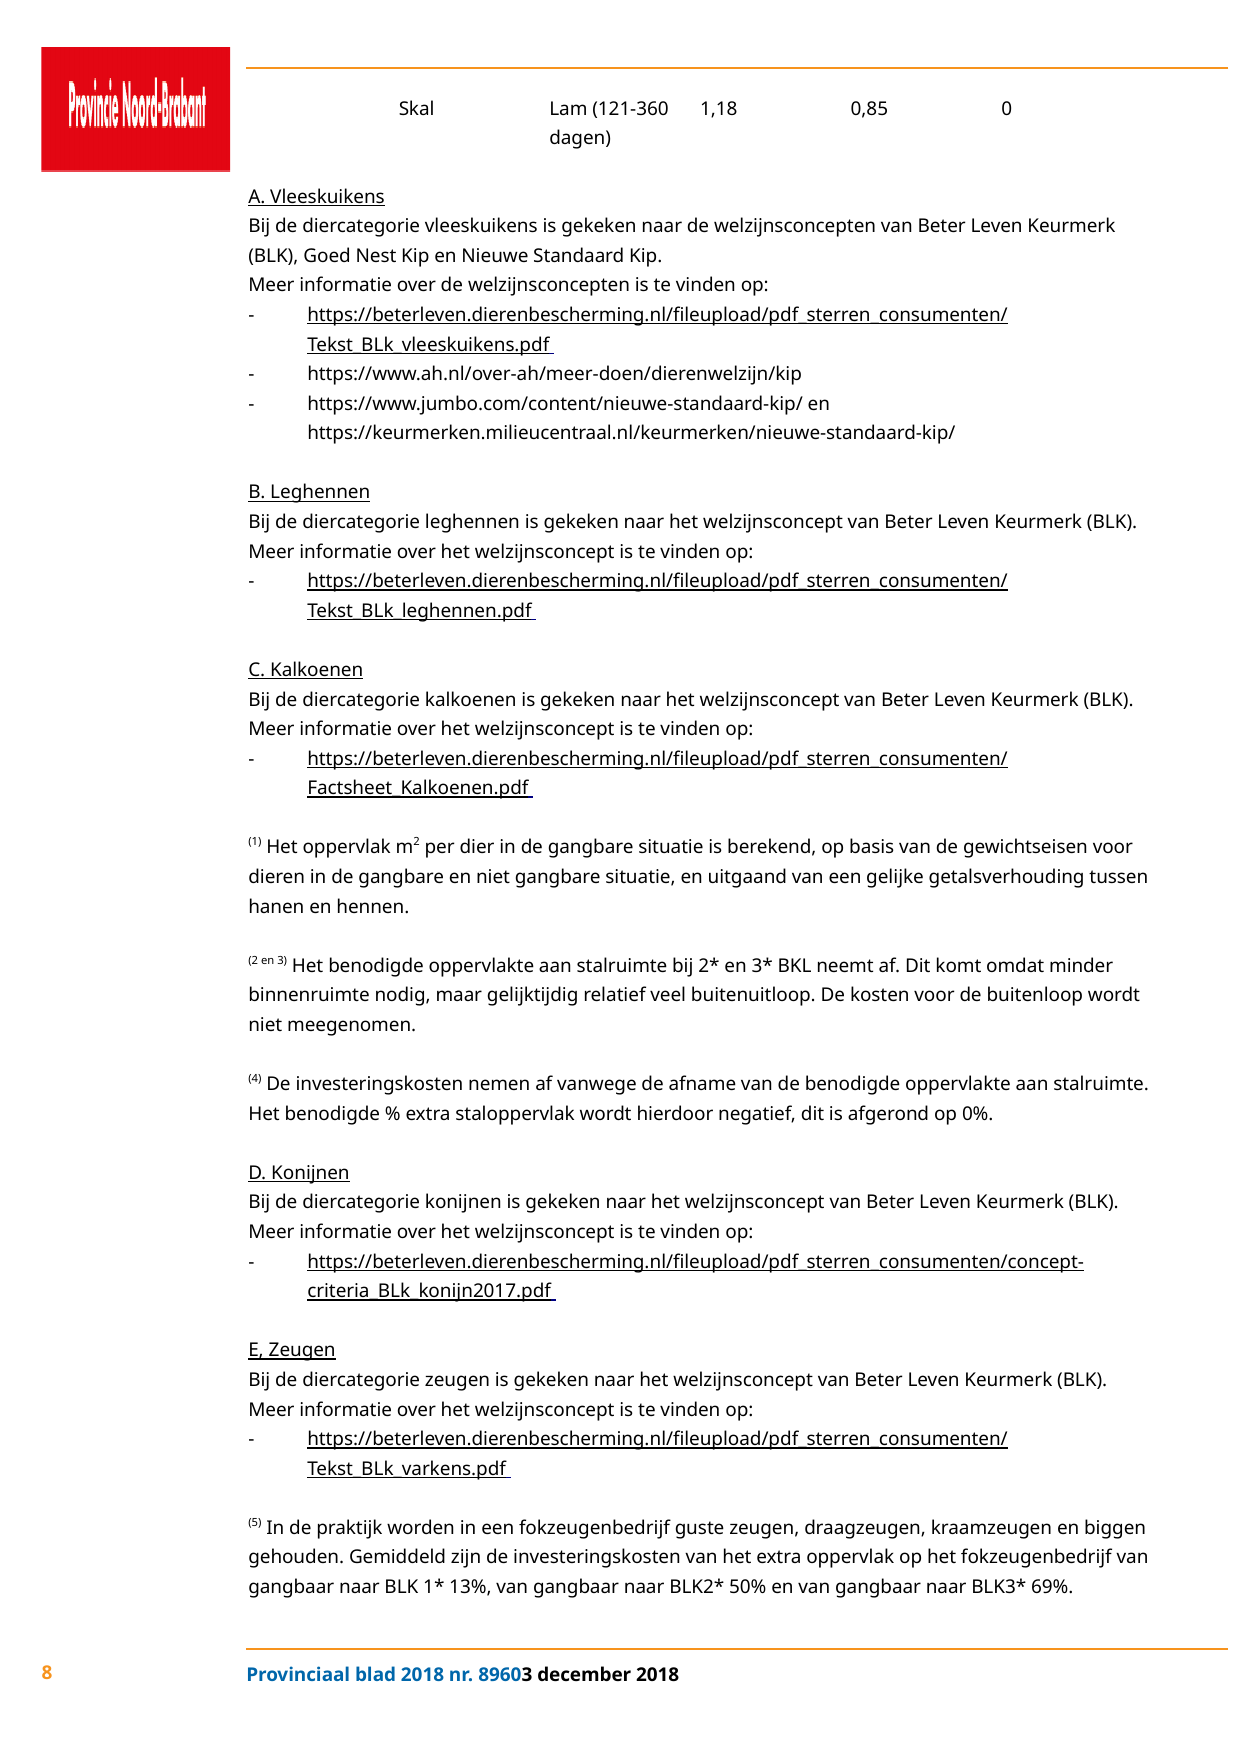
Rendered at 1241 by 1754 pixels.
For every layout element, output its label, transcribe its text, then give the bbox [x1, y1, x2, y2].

text (4) De investeringskosten nemen af vanwege de afname van de benodigde oppervlakte aan stalruimte. Het benodigde % extra staloppervlak wordt hierdoor negatief, dit is afgerond op 0%. [248, 1070, 1152, 1126]
text Bij de diercategorie leghennen is gekeken naar het welzijnsconcept van Beter Leven Keurmerk (BLK). Meer informatie over het welzijnsconcept is te vinden op: [248, 508, 1152, 564]
text (5) In de praktijk worden in een fokzeugenbedrijf guste zeugen, draagzeugen, kraamzeugen en biggen gehouden. Gemiddeld zijn de investeringskosten van het extra oppervlak op het fokzeugenbedrijf van gangbaar naar BLK 1* 13%, van gangbaar naar BLK2* 50% en van gangbaar naar BLK3* 69%. [248, 1514, 1152, 1599]
picture [41, 47, 231, 172]
text A. Vleeskuikens [248, 183, 1152, 209]
list https://beterleven.dierenbescherming.nl/fileupload/pdf_sterren_consumenten/concept-criteria_BLk_konijn2017.pdf [248, 1248, 1152, 1303]
text D. Konijnen [248, 1159, 1152, 1185]
text B. Leghennen [248, 479, 1152, 504]
table_cell [248, 95, 398, 150]
table_cell Skal [399, 95, 549, 150]
text (1) Het oppervlak m2 per dier in de gangbare situatie is berekend, op basis van de gewichtseisen voor dieren in de gangbare en niet gangbare situatie, en uitgaand van een gelijke getalsverhouding tussen hanen en hennen. [248, 834, 1152, 919]
list https://beterleven.dierenbescherming.nl/fileupload/pdf_sterren_consumenten/Tekst_BLk_vleeskuikens.pdf [248, 301, 1152, 357]
text Bij de diercategorie zeugen is gekeken naar het welzijnsconcept van Beter Leven Keurmerk (BLK). Meer informatie over het welzijnsconcept is te vinden op: [248, 1366, 1152, 1422]
list https://beterleven.dierenbescherming.nl/fileupload/pdf_sterren_consumenten/Tekst_BLk_varkens.pdf [248, 1425, 1152, 1481]
list https://beterleven.dierenbescherming.nl/fileupload/pdf_sterren_consumenten/Factsheet_Kalkoenen.pdf [248, 745, 1152, 800]
list https://www.jumbo.com/content/nieuwe-standaard-kip/ en https://keurmerken.milieucentraal.nl/keurmerken/nieuwe-standaard-kip/ [248, 390, 1152, 445]
text Bij de diercategorie kalkoenen is gekeken naar het welzijnsconcept van Beter Leven Keurmerk (BLK). Meer informatie over het welzijnsconcept is te vinden op: [248, 686, 1152, 741]
text E, Zeugen [248, 1337, 1152, 1362]
text C. Kalkoenen [248, 656, 1152, 682]
text Bij de diercategorie vleeskuikens is gekeken naar de welzijnsconcepten van Beter Leven Keurmerk (BLK), Goed Nest Kip en Nieuwe Standaard Kip. [248, 212, 1152, 268]
text (2 en 3) Het benodigde oppervlakte aan stalruimte bij 2* en 3* BKL neemt af. Dit komt omdat minder binnenruimte nodig, maar gelijktijdig relatief veel buitenuitloop. De kosten voor de buitenloop wordt niet meegenomen. [248, 952, 1152, 1037]
table_cell 1,18 [700, 95, 850, 150]
list https://www.ah.nl/over-ah/meer-doen/dierenwelzijn/kip [248, 360, 1152, 386]
table_cell Lam (121-360 dagen) [549, 95, 700, 150]
text Meer informatie over de welzijnsconcepten is te vinden op: [248, 272, 1152, 297]
table_cell 0 [1001, 95, 1152, 150]
text Bij de diercategorie konijnen is gekeken naar het welzijnsconcept van Beter Leven Keurmerk (BLK). Meer informatie over het welzijnsconcept is te vinden op: [248, 1189, 1152, 1244]
table_cell 0,85 [850, 95, 1001, 150]
list https://beterleven.dierenbescherming.nl/fileupload/pdf_sterren_consumenten/Tekst_BLk_leghennen.pdf [248, 567, 1152, 623]
